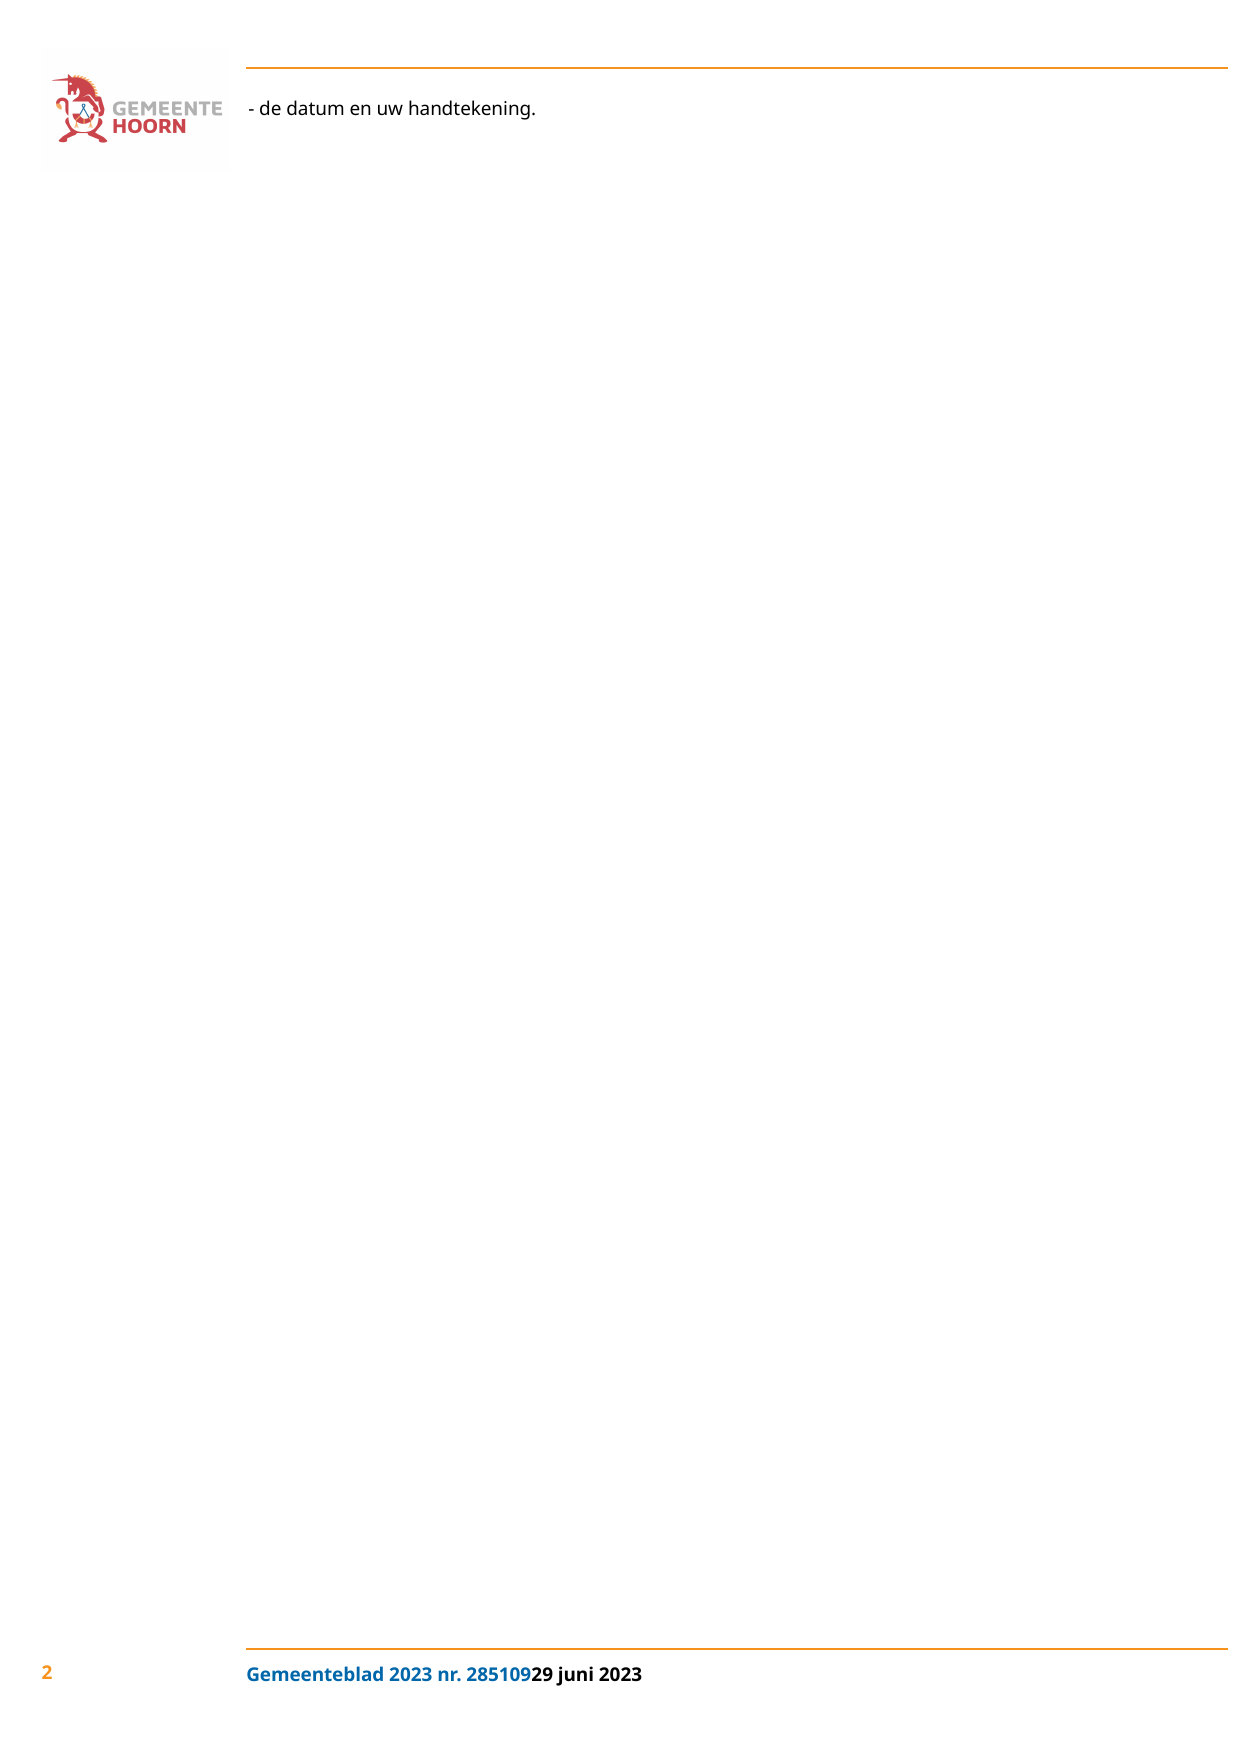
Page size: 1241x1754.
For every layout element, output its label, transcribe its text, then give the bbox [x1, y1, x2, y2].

text - de datum en uw handtekening. [248, 95, 1152, 121]
picture [41, 47, 231, 172]
